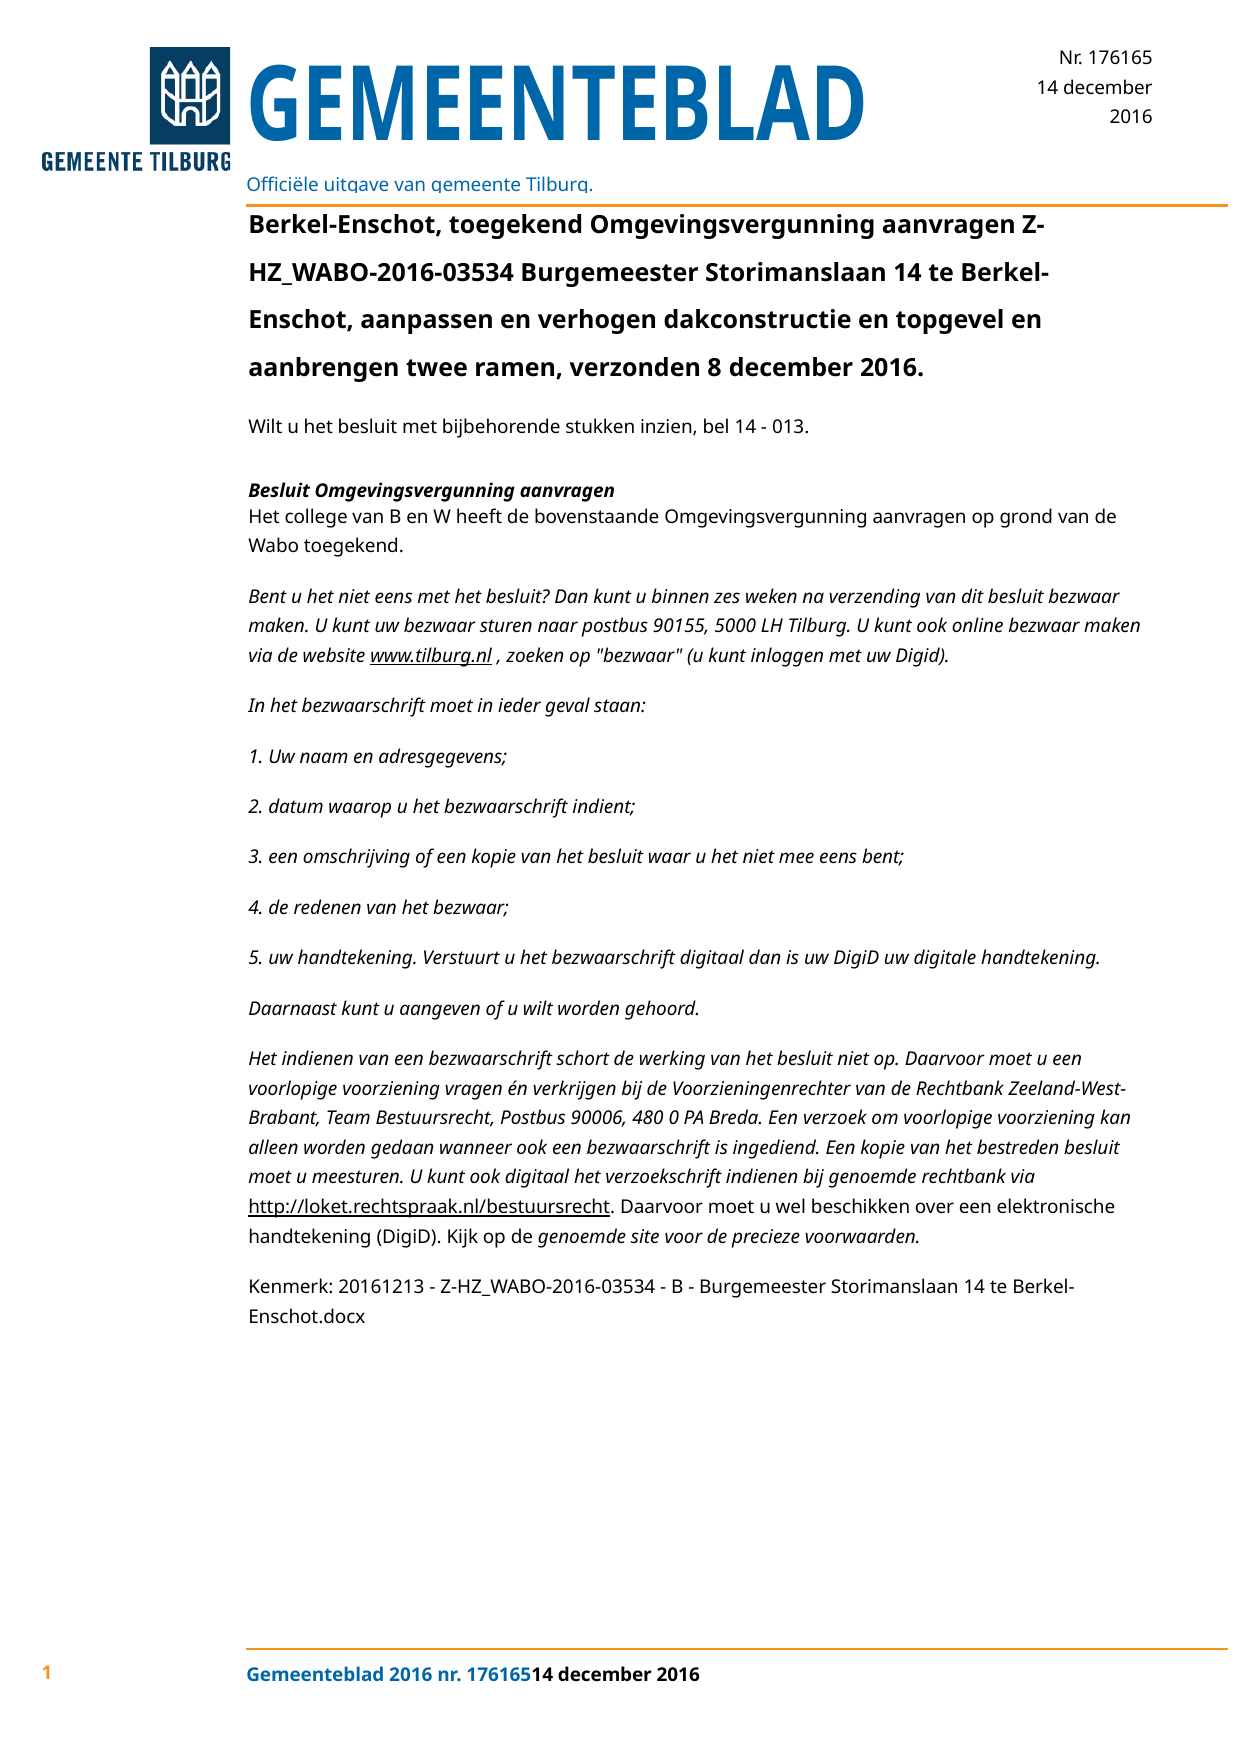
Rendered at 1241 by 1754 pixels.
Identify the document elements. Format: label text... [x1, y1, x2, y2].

text Het college van B en W heeft de bovenstaande Omgevingsvergunning aanvragen op grond van de Wabo toegekend. [248, 503, 1152, 558]
text 4. de redenen van het bezwaar; [248, 894, 1152, 920]
text Wilt u het besluit met bijbehorende stukken inzien, bel 14 - 013. [248, 413, 1152, 439]
text Het indienen van een bezwaarschrift schort de werking van het besluit niet op. Daarvoor moet u een voorlopige voorziening vragen én verkrijgen bij de Voorzieningenrechter van de Rechtbank Zeeland-West-Brabant, Team Bestuursrecht, Postbus 90006, 480 0 PA Breda. Een verzoek om voorlopige voorziening kan alleen worden gedaan wanneer ook een bezwaarschrift is ingediend. Een kopie van het bestreden besluit moet u meesturen. U kunt ook digitaal het verzoekschrift indienen bij genoemde rechtbank via http://loket.rechtspraak.nl/bestuursrecht. Daarvoor moet u wel beschikken over een elektronische handtekening (DigiD). Kijk op de genoemde site voor de precieze voorwaarden. [248, 1045, 1152, 1248]
text Bent u het niet eens met het besluit? Dan kunt u binnen zes weken na verzending van dit besluit bezwaar maken. U kunt uw bezwaar sturen naar postbus 90155, 5000 LH Tilburg. U kunt ook online bezwaar maken via de website www.tilburg.nl , zoeken op "bezwaar" (u kunt inloggen met uw Digid). [248, 583, 1152, 668]
text Berkel-Enschot, toegekend Omgevingsvergunning aanvragen Z-HZ_WABO-2016-03534 Burgemeester Storimanslaan 14 te Berkel-Enschot, aanpassen en verhogen dakconstructie en topgevel en aanbrengen twee ramen, verzonden 8 december 2016. [248, 207, 1152, 384]
text 1. Uw naam en adresgegevens; [248, 743, 1152, 768]
text Daarnaast kunt u aangeven of u wilt worden gehoord. [248, 995, 1152, 1021]
text Kenmerk: 20161213 - Z-HZ_WABO-2016-03534 - B - Burgemeester Storimanslaan 14 te Berkel-Enschot.docx [248, 1273, 1152, 1328]
text 2. datum waarop u het bezwaarschrift indient; [248, 793, 1152, 819]
text In het bezwaarschrift moet in ieder geval staan: [248, 692, 1152, 718]
text 5. uw handtekening. Verstuurt u het bezwaarschrift digitaal dan is uw DigiD uw digitale handtekening. [248, 944, 1152, 970]
text 3. een omschrijving of een kopie van het besluit waar u het niet mee eens bent; [248, 844, 1152, 869]
picture [41, 47, 231, 172]
text Besluit Omgevingsvergunning aanvragen [248, 477, 1152, 503]
